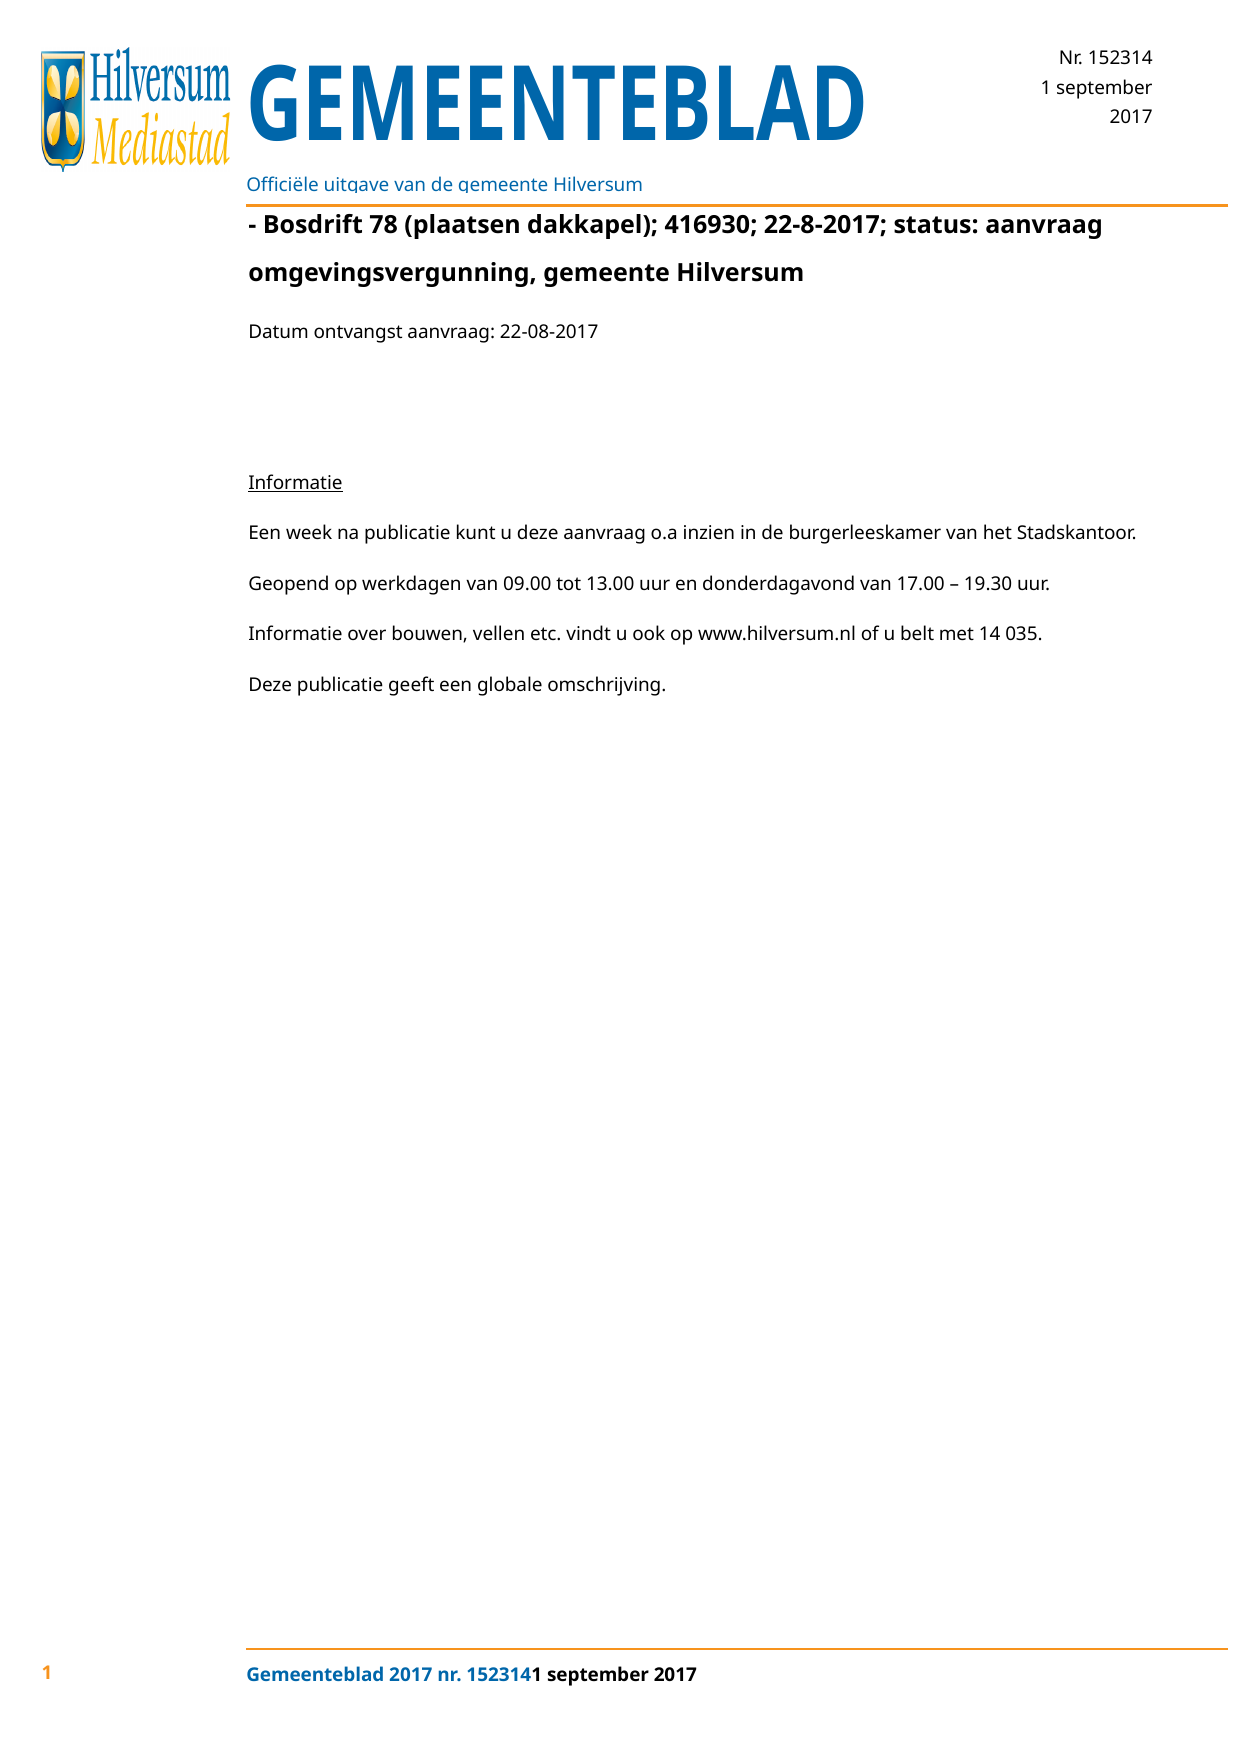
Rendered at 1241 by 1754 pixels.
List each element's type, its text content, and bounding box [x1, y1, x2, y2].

text Deze publicatie geeft een globale omschrijving. [248, 671, 1152, 697]
text Geopend op werkdagen van 09.00 tot 13.00 uur en donderdagavond van 17.00 – 19.30 uur. [248, 570, 1152, 596]
text Informatie [248, 469, 1152, 495]
text Datum ontvangst aanvraag: 22-08-2017 [248, 318, 1152, 344]
text Een week na publicatie kunt u deze aanvraag o.a inzien in de burgerleeskamer van het Stadskantoor. [248, 519, 1152, 545]
text Informatie over bouwen, vellen etc. vindt u ook op www.hilversum.nl of u belt met 14 035. [248, 620, 1152, 646]
picture [41, 47, 231, 172]
text - Bosdrift 78 (plaatsen dakkapel); 416930; 22-8-2017; status: aanvraag omgevingsvergunning, gemeente Hilversum [248, 207, 1152, 288]
